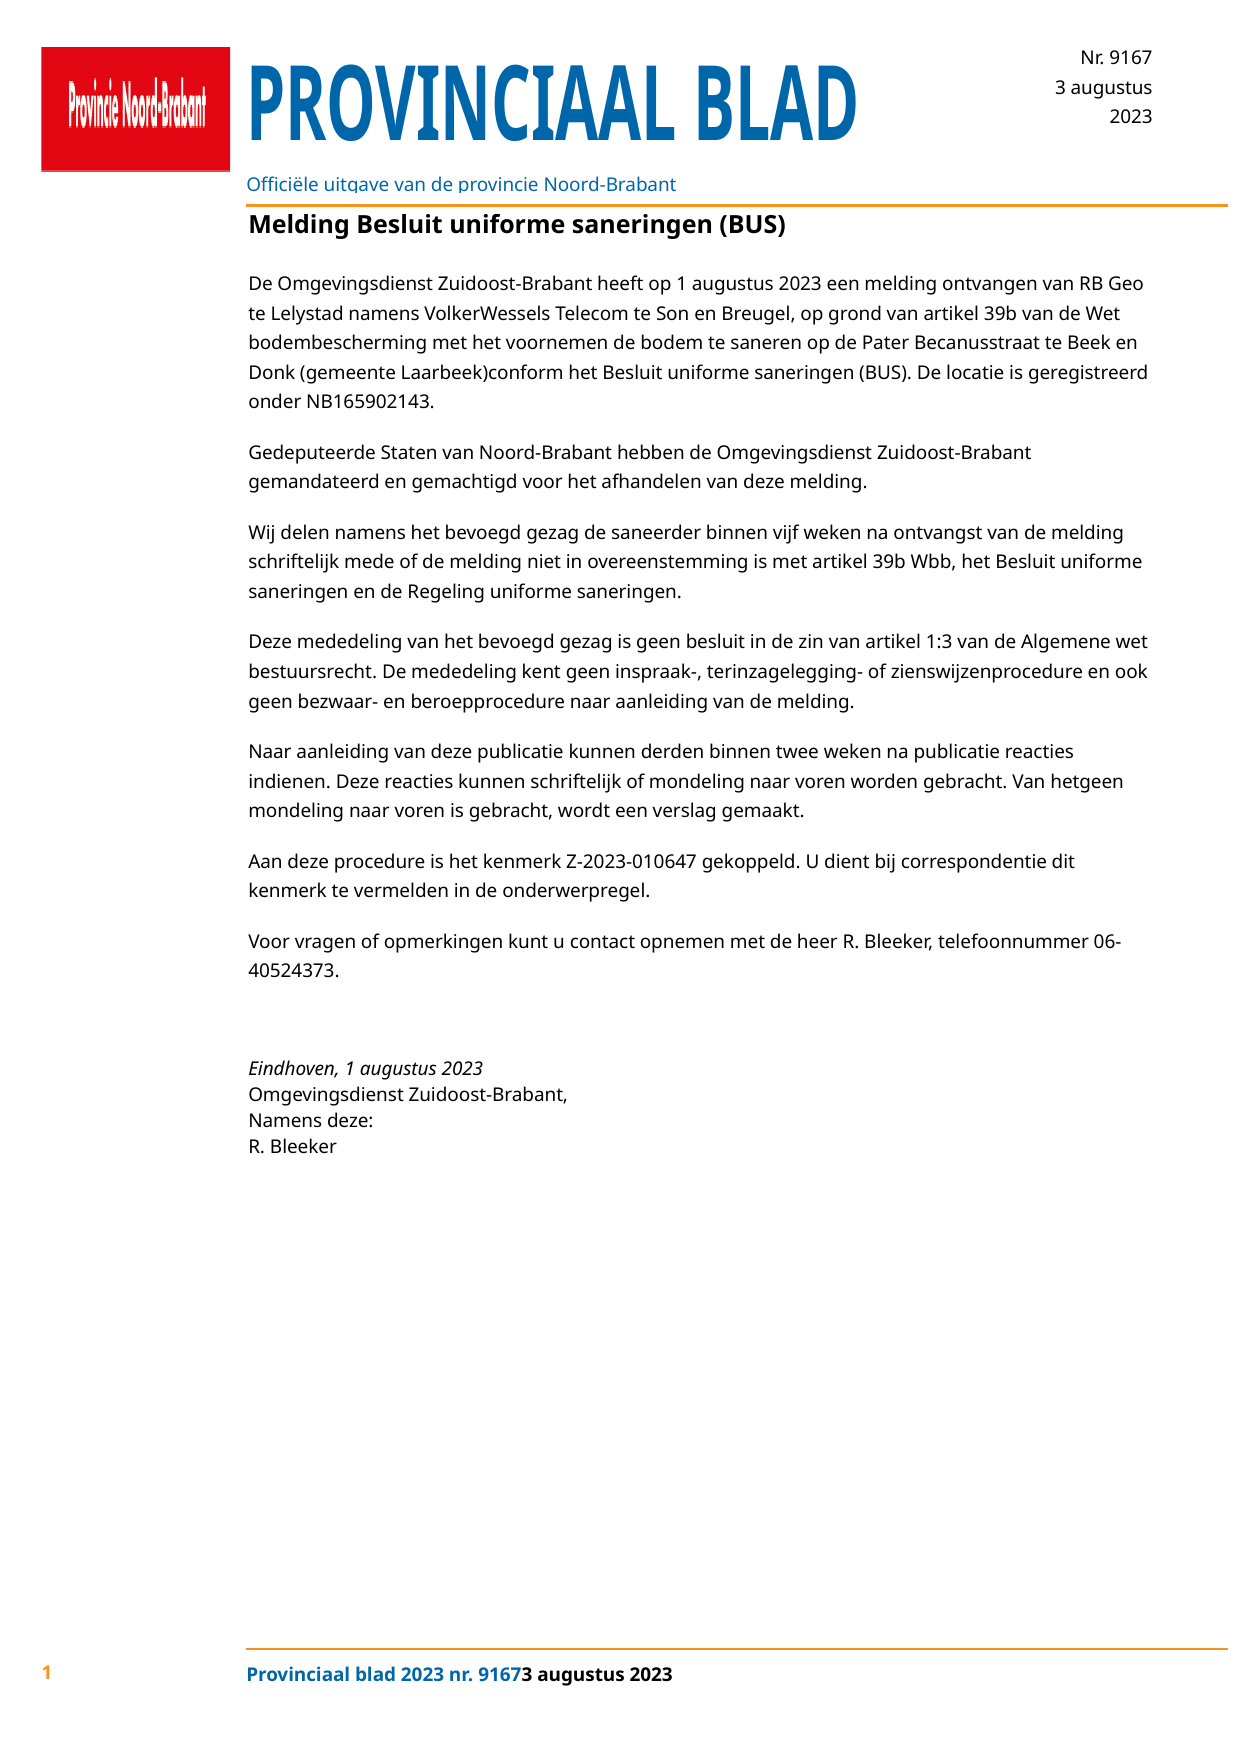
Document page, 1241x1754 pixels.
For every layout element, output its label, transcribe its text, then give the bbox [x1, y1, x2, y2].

text Omgevingsdienst Zuidoost-Brabant, [248, 1081, 1152, 1107]
text Deze mededeling van het bevoegd gezag is geen besluit in de zin van artikel 1:3 van de Algemene wet bestuursrecht. De mededeling kent geen inspraak-, terinzagelegging- of zienswijzenprocedure en ook geen bezwaar- en beroepprocedure naar aanleiding van de melding. [248, 629, 1152, 713]
text Naar aanleiding van deze publicatie kunnen derden binnen twee weken na publicatie reacties indienen. Deze reacties kunnen schriftelijk of mondeling naar voren worden gebracht. Van hetgeen mondeling naar voren is gebracht, wordt een verslag gemaakt. [248, 738, 1152, 823]
text R. Bleeker [248, 1133, 1152, 1158]
text De Omgevingsdienst Zuidoost-Brabant heeft op 1 augustus 2023 een melding ontvangen van RB Geo te Lelystad namens VolkerWessels Telecom te Son en Breugel, op grond van artikel 39b van de Wet bodembescherming met het voornemen de bodem te saneren op de Pater Becanusstraat te Beek en Donk (gemeente Laarbeek)conform het Besluit uniforme saneringen (BUS). De locatie is geregistreerd onder NB165902143. [248, 270, 1152, 414]
text Melding Besluit uniforme saneringen (BUS) [248, 207, 1152, 241]
text Aan deze procedure is het kenmerk Z-2023-010647 gekoppeld. U dient bij correspondentie dit kenmerk te vermelden in de onderwerpregel. [248, 848, 1152, 903]
text Voor vragen of opmerkingen kunt u contact opnemen met de heer R. Bleeker, telefoonnummer 06-40524373. [248, 928, 1152, 983]
picture [41, 47, 231, 172]
text Wij delen namens het bevoegd gezag de saneerder binnen vijf weken na ontvangst van de melding schriftelijk mede of de melding niet in overeenstemming is met artikel 39b Wbb, het Besluit uniforme saneringen en de Regeling uniforme saneringen. [248, 519, 1152, 604]
text Eindhoven, 1 augustus 2023 [248, 1056, 1152, 1081]
text Namens deze: [248, 1107, 1152, 1133]
text Gedeputeerde Staten van Noord-Brabant hebben de Omgevingsdienst Zuidoost-Brabant gemandateerd en gemachtigd voor het afhandelen van deze melding. [248, 439, 1152, 494]
